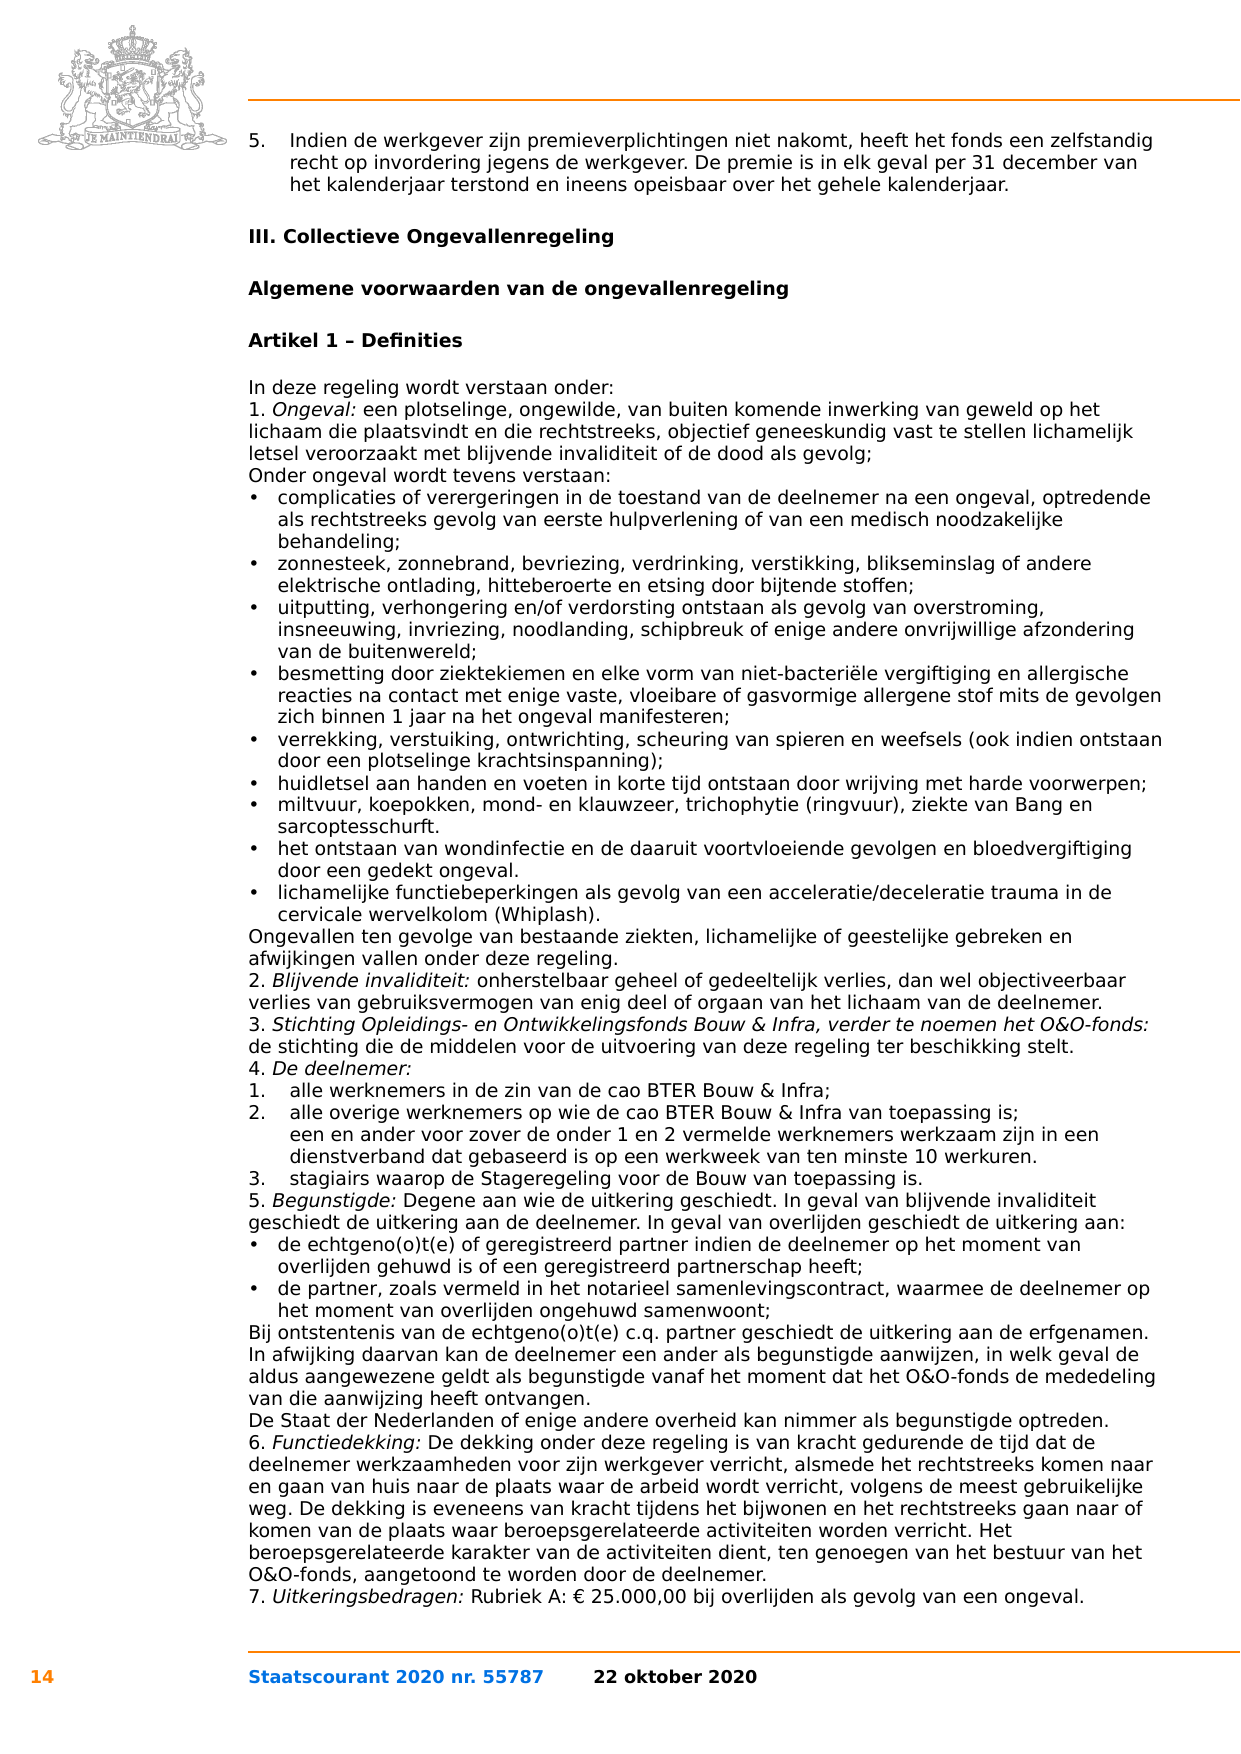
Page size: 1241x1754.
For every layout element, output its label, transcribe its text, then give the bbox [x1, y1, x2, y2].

text • uitputting, verhongering en/of verdorsting ontstaan als gevolg van overstroming, insneeuwing, invriezing, noodlanding, schipbreuk of enige andere onvrijwillige afzondering van de buitenwereld; [248, 597, 1163, 662]
text 4. De deelnemer: [248, 1058, 1163, 1080]
subtitle III. Collectieve Ongevallenregeling [248, 226, 1163, 248]
text • besmetting door ziektekiemen en elke vorm van niet-bacteriële vergiftiging en allergische reacties na contact met enige vaste, vloeibare of gasvormige allergene stof mits de gevolgen zich binnen 1 jaar na het ongeval manifesteren; [248, 662, 1163, 728]
text 3. stagiairs waarop de Stageregeling voor de Bouw van toepassing is. [248, 1168, 1163, 1190]
text • complicaties of verergeringen in de toestand van de deelnemer na een ongeval, optredende als rechtstreeks gevolg van eerste hulpverlening of van een medisch noodzakelijke behandeling; [248, 487, 1163, 553]
text 2. alle overige werknemers op wie de cao BTER Bouw & Infra van toepassing is; [248, 1102, 1163, 1124]
text 5. Begunstigde: Degene aan wie de uitkering geschiedt. In geval van blijvende invaliditeit geschiedt de uitkering aan de deelnemer. In geval van overlijden geschiedt de uitkering aan: [248, 1190, 1163, 1234]
text 7. Uitkeringsbedragen: Rubriek A: € 25.000,00 bij overlijden als gevolg van een ongeval. [248, 1586, 1163, 1608]
picture [38, 25, 227, 150]
text In deze regeling wordt verstaan onder: [248, 377, 1163, 399]
text 1. Ongeval: een plotselinge, ongewilde, van buiten komende inwerking van geweld op het lichaam die plaatsvindt en die rechtstreeks, objectief geneeskundig vast te stellen lichamelijk letsel veroorzaakt met blijvende invaliditeit of de dood als gevolg; [248, 399, 1163, 465]
text • lichamelijke functiebeperkingen als gevolg van een acceleratie/deceleratie trauma in de cervicale wervelkolom (Whiplash). [248, 882, 1163, 926]
text een en ander voor zover de onder 1 en 2 vermelde werknemers werkzaam zijn in een dienstverband dat gebaseerd is op een werkweek van ten minste 10 werkuren. [289, 1124, 1163, 1168]
text Bij ontstentenis van de echtgeno(o)t(e) c.q. partner geschiedt de uitkering aan de erfgenamen. In afwijking daarvan kan de deelnemer een ander als begunstigde aanwijzen, in welk geval de aldus aangewezene geldt als begunstigde vanaf het moment dat het O&O-fonds de mededeling van die aanwijzing heeft ontvangen. [248, 1322, 1163, 1410]
text 5. Indien de werkgever zijn premieverplichtingen niet nakomt, heeft het fonds een zelfstandig recht op invordering jegens de werkgever. De premie is in elk geval per 31 december van het kalenderjaar terstond en ineens opeisbaar over het gehele kalenderjaar. [248, 130, 1163, 196]
text 2. Blijvende invaliditeit: onherstelbaar geheel of gedeeltelijk verlies, dan wel objectiveerbaar verlies van gebruiksvermogen van enig deel of orgaan van het lichaam van de deelnemer. [248, 970, 1163, 1014]
text • de echtgeno(o)t(e) of geregistreerd partner indien de deelnemer op het moment van overlijden gehuwd is of een geregistreerd partnerschap heeft; [248, 1234, 1163, 1278]
subtitle Algemene voorwaarden van de ongevallenregeling [248, 278, 1163, 300]
text De Staat der Nederlanden of enige andere overheid kan nimmer als begunstigde optreden. [248, 1410, 1163, 1432]
subtitle Artikel 1 – Definities [248, 330, 1163, 352]
text 3. Stichting Opleidings- en Ontwikkelingsfonds Bouw & Infra, verder te noemen het O&O-fonds: de stichting die de middelen voor de uitvoering van deze regeling ter beschikking stelt. [248, 1014, 1163, 1058]
text • zonnesteek, zonnebrand, bevriezing, verdrinking, verstikking, blikseminslag of andere elektrische ontlading, hitteberoerte en etsing door bijtende stoffen; [248, 553, 1163, 597]
text • verrekking, verstuiking, ontwrichting, scheuring van spieren en weefsels (ook indien ontstaan door een plotselinge krachtsinspanning); [248, 728, 1163, 772]
text • miltvuur, koepokken, mond- en klauwzeer, trichophytie (ringvuur), ziekte van Bang en sarcoptesschurft. [248, 794, 1163, 838]
text • huidletsel aan handen en voeten in korte tijd ontstaan door wrijving met harde voorwerpen; [248, 772, 1163, 794]
text 6. Functiedekking: De dekking onder deze regeling is van kracht gedurende de tijd dat de deelnemer werkzaamheden voor zijn werkgever verricht, alsmede het rechtstreeks komen naar en gaan van huis naar de plaats waar de arbeid wordt verricht, volgens de meest gebruikelijke weg. De dekking is eveneens van kracht tijdens het bijwonen en het rechtstreeks gaan naar of komen van de plaats waar beroepsgerelateerde activiteiten worden verricht. Het beroepsgerelateerde karakter van de activiteiten dient, ten genoegen van het bestuur van het O&O-fonds, aangetoond te worden door de deelnemer. [248, 1432, 1163, 1586]
text • de partner, zoals vermeld in het notarieel samenlevingscontract, waarmee de deelnemer op het moment van overlijden ongehuwd samenwoont; [248, 1278, 1163, 1322]
text 1. alle werknemers in de zin van de cao BTER Bouw & Infra; [248, 1080, 1163, 1102]
text • het ontstaan van wondinfectie en de daaruit voortvloeiende gevolgen en bloedvergiftiging door een gedekt ongeval. [248, 838, 1163, 882]
text Onder ongeval wordt tevens verstaan: [248, 465, 1163, 487]
text Ongevallen ten gevolge van bestaande ziekten, lichamelijke of geestelijke gebreken en afwijkingen vallen onder deze regeling. [248, 926, 1163, 970]
